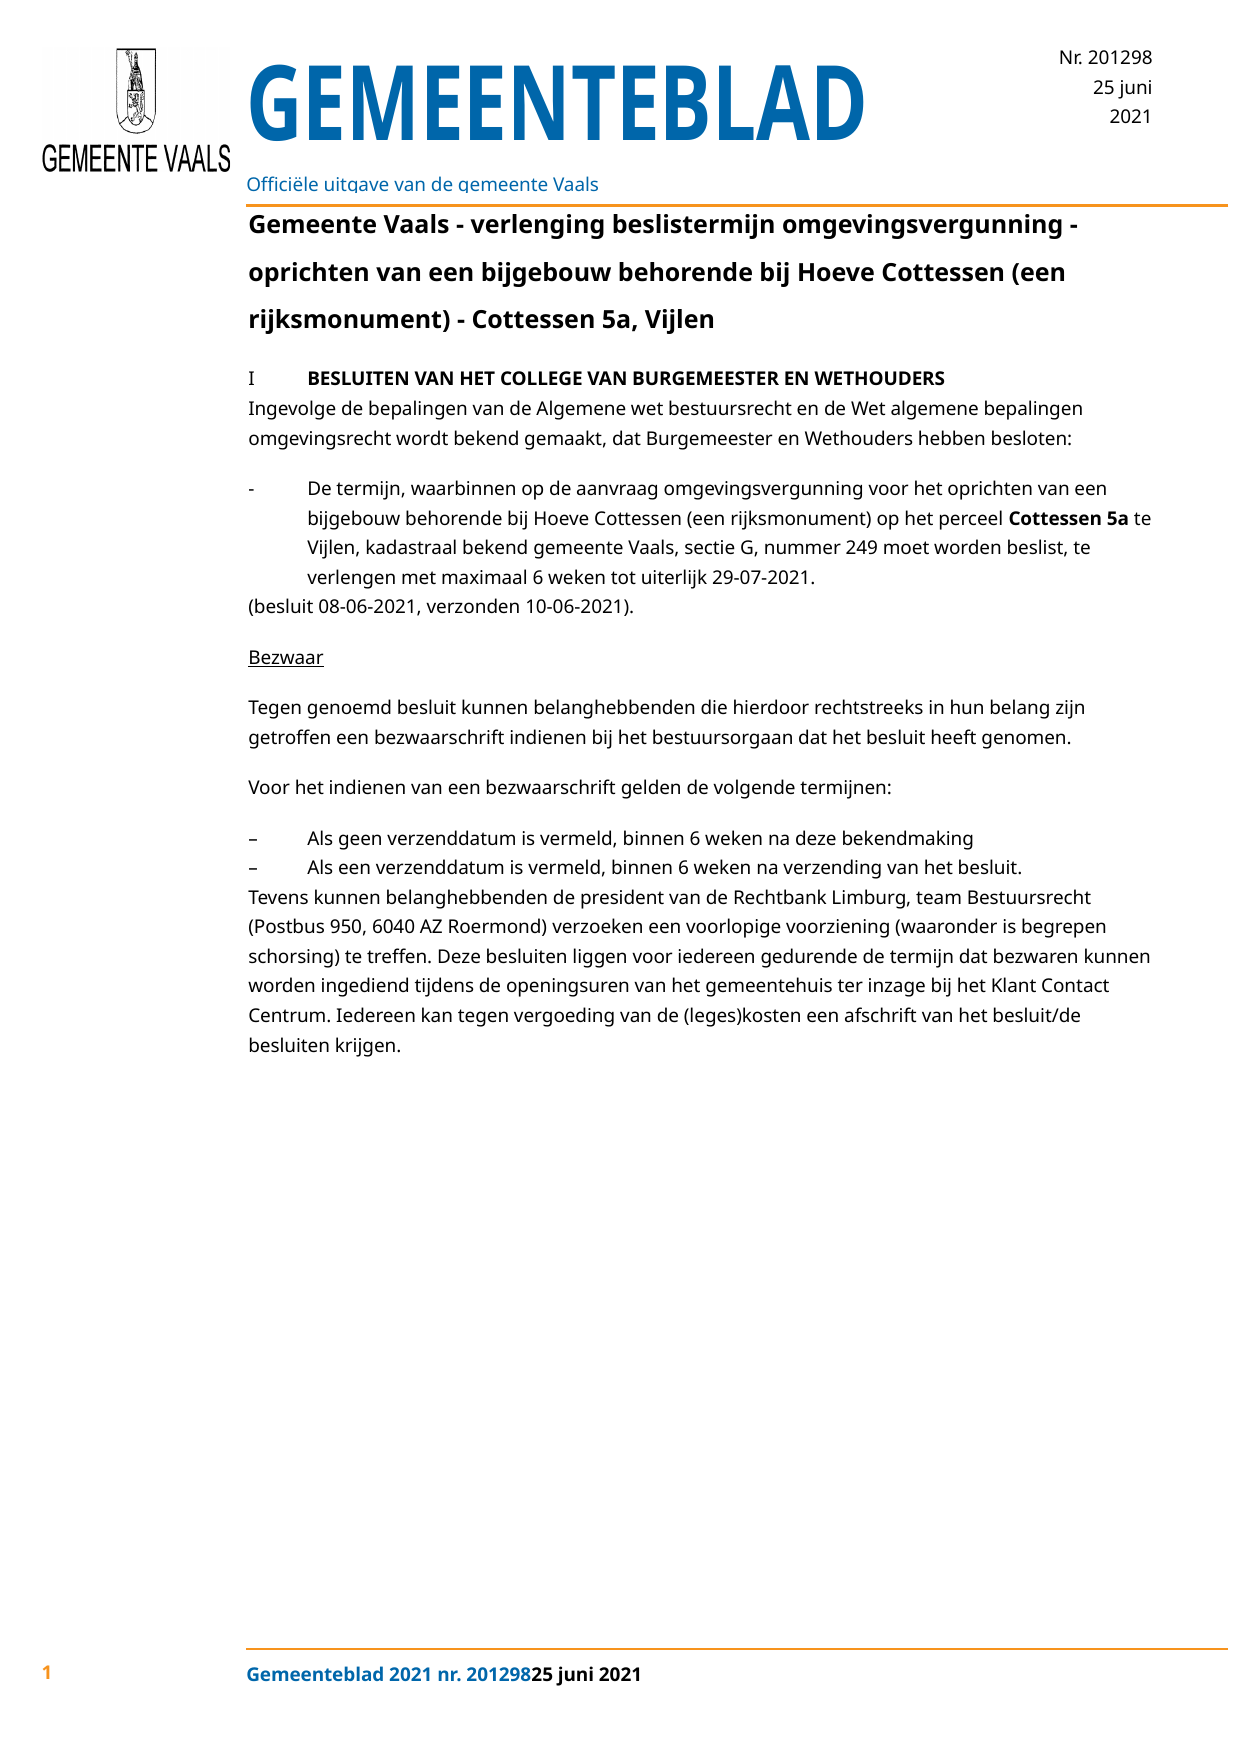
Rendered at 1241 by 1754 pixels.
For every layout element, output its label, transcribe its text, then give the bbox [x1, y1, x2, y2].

picture [41, 47, 231, 172]
list Als geen verzenddatum is vermeld, binnen 6 weken na deze bekendmaking [248, 825, 1152, 850]
text Voor het indienen van een bezwaarschrift gelden de volgende termijnen: [248, 774, 1152, 800]
text Tegen genoemd besluit kunnen belanghebbenden die hierdoor rechtstreeks in hun belang zijn getroffen een bezwaarschrift indienen bij het bestuursorgaan dat het besluit heeft genomen. [248, 694, 1152, 749]
text Bezwaar [248, 644, 1152, 669]
list Als een verzenddatum is vermeld, binnen 6 weken na verzending van het besluit. [248, 854, 1152, 880]
list BESLUITEN VAN HET COLLEGE VAN BURGEMEESTER EN WETHOUDERS [248, 366, 1152, 391]
text Gemeente Vaals - verlenging beslistermijn omgevingsvergunning - oprichten van een bijgebouw behorende bij Hoeve Cottessen (een rijksmonument) - Cottessen 5a, Vijlen [248, 207, 1152, 336]
text (besluit 08-06-2021, verzonden 10-06-2021). [248, 593, 1152, 619]
text Tevens kunnen belanghebbenden de president van de Rechtbank Limburg, team Bestuursrecht (Postbus 950, 6040 AZ Roermond) verzoeken een voorlopige voorziening (waaronder is begrepen schorsing) te treffen. Deze besluiten liggen voor iedereen gedurende de termijn dat bezwaren kunnen worden ingediend tijdens de openingsuren van het gemeentehuis ter inzage bij het Klant Contact Centrum. Iedereen kan tegen vergoeding van de (leges)kosten een afschrift van het besluit/de besluiten krijgen. [248, 884, 1152, 1057]
text Ingevolge de bepalingen van de Algemene wet bestuursrecht en de Wet algemene bepalingen omgevingsrecht wordt bekend gemaakt, dat Burgemeester en Wethouders hebben besloten: [248, 395, 1152, 450]
list De termijn, waarbinnen op de aanvraag omgevingsvergunning voor het oprichten van een bijgebouw behorende bij Hoeve Cottessen (een rijksmonument) op het perceel Cottessen 5a te Vijlen, kadastraal bekend gemeente Vaals, sectie G, nummer 249 moet worden beslist, te verlengen met maximaal 6 weken tot uiterlijk 29-07-2021. [248, 475, 1152, 589]
